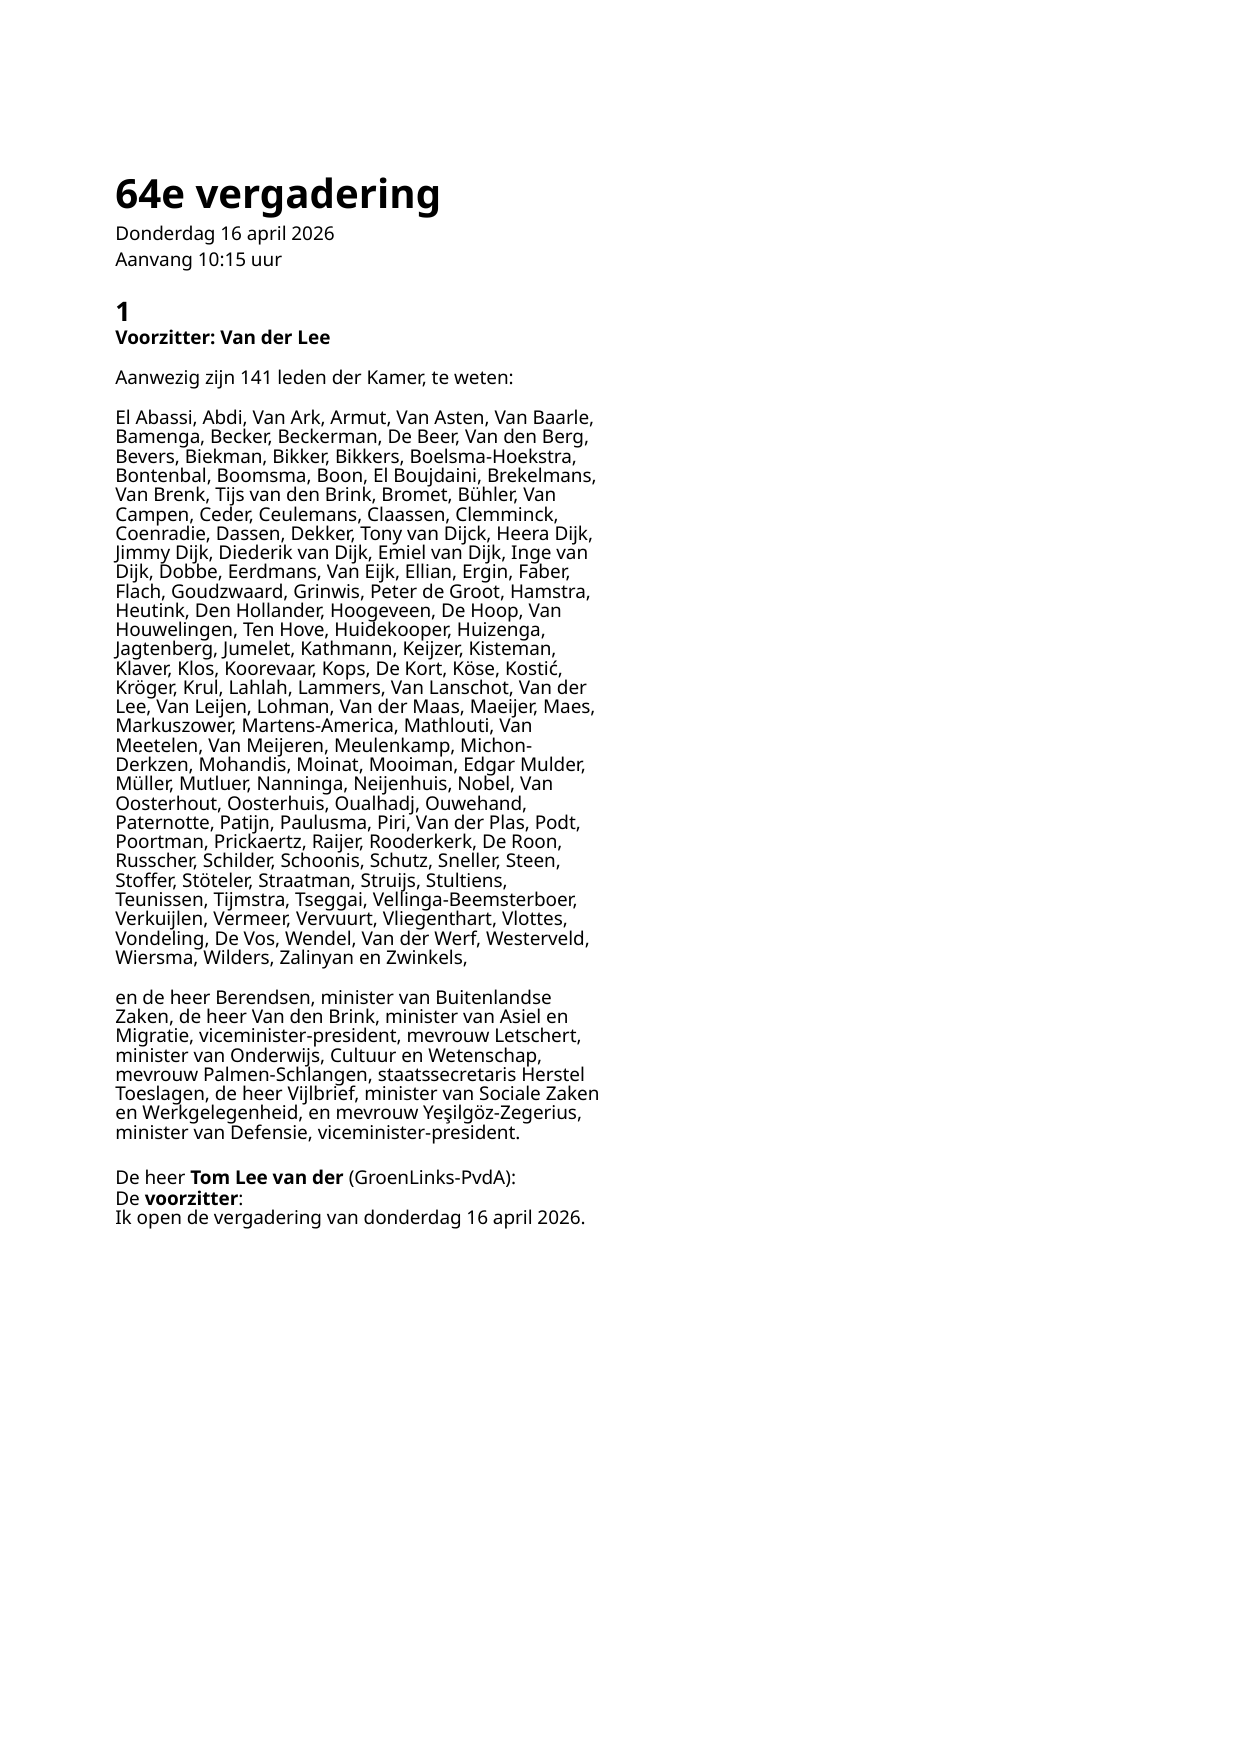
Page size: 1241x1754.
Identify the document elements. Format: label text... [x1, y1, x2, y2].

text Aanvang 10:15 uur [115, 246, 605, 272]
text Voorzitter: Van der Lee [115, 329, 605, 348]
text Ik open de vergadering van donderdag 16 april 2026. [115, 1209, 605, 1228]
text 64e vergadering [115, 165, 605, 220]
text en de heer Berendsen, minister van Buitenlandse Zaken, de heer Van den Brink, minister van Asiel en Migratie, viceminister-president, mevrouw Letschert, minister van Onderwijs, Cultuur en Wetenschap, mevrouw Palmen-Schlangen, staatssecretaris Herstel Toeslagen, de heer Vijlbrief, minister van Sociale Zaken en Werkgelegenheid, en mevrouw Yeşilgöz-Zegerius, minister van Defensie, viceminister-president. [115, 989, 605, 1143]
text El Abassi, Abdi, Van Ark, Armut, Van Asten, Van Baarle, Bamenga, Becker, Beckerman, De Beer, Van den Berg, Bevers, Biekman, Bikker, Bikkers, Boelsma-Hoekstra, Bontenbal, Boomsma, Boon, El Boujdaini, Brekelmans, Van Brenk, Tijs van den Brink, Bromet, Bühler, Van Campen, Ceder, Ceulemans, Claassen, Clemminck, Coenradie, Dassen, Dekker, Tony van Dijck, Heera Dijk, Jimmy Dijk, Diederik van Dijk, Emiel van Dijk, Inge van Dijk, Dobbe, Eerdmans, Van Eijk, Ellian, Ergin, Faber, Flach, Goudzwaard, Grinwis, Peter de Groot, Hamstra, Heutink, Den Hollander, Hoogeveen, De Hoop, Van Houwelingen, Ten Hove, Huidekooper, Huizenga, Jagtenberg, Jumelet, Kathmann, Keijzer, Kisteman, Klaver, Klos, Koorevaar, Kops, De Kort, Köse, Kostić, Kröger, Krul, Lahlah, Lammers, Van Lanschot, Van der Lee, Van Leijen, Lohman, Van der Maas, Maeijer, Maes, Markuszower, Martens-America, Mathlouti, Van Meetelen, Van Meijeren, Meulenkamp, Michon-Derkzen, Mohandis, Moinat, Mooiman, Edgar Mulder, Müller, Mutluer, Nanninga, Neijenhuis, Nobel, Van Oosterhout, Oosterhuis, Oualhadj, Ouwehand, Paternotte, Patijn, Paulusma, Piri, Van der Plas, Podt, Poortman, Prickaertz, Raijer, Rooderkerk, De Roon, Russcher, Schilder, Schoonis, Schutz, Sneller, Steen, Stoffer, Stöteler, Straatman, Struijs, Stultiens, Teunissen, Tijmstra, Tseggai, Vellinga-Beemsterboer, Verkuijlen, Vermeer, Vervuurt, Vliegenthart, Vlottes, Vondeling, De Vos, Wendel, Van der Werf, Westerveld, Wiersma, Wilders, Zalinyan en Zwinkels, [115, 409, 605, 968]
text De voorzitter: [115, 1189, 605, 1209]
text De heer Tom Lee van der (GroenLinks-PvdA): [115, 1164, 605, 1189]
text Donderdag 16 april 2026 [115, 220, 605, 246]
text Aanwezig zijn 141 leden der Kamer, te weten: [115, 369, 605, 388]
text 1 [115, 292, 605, 329]
